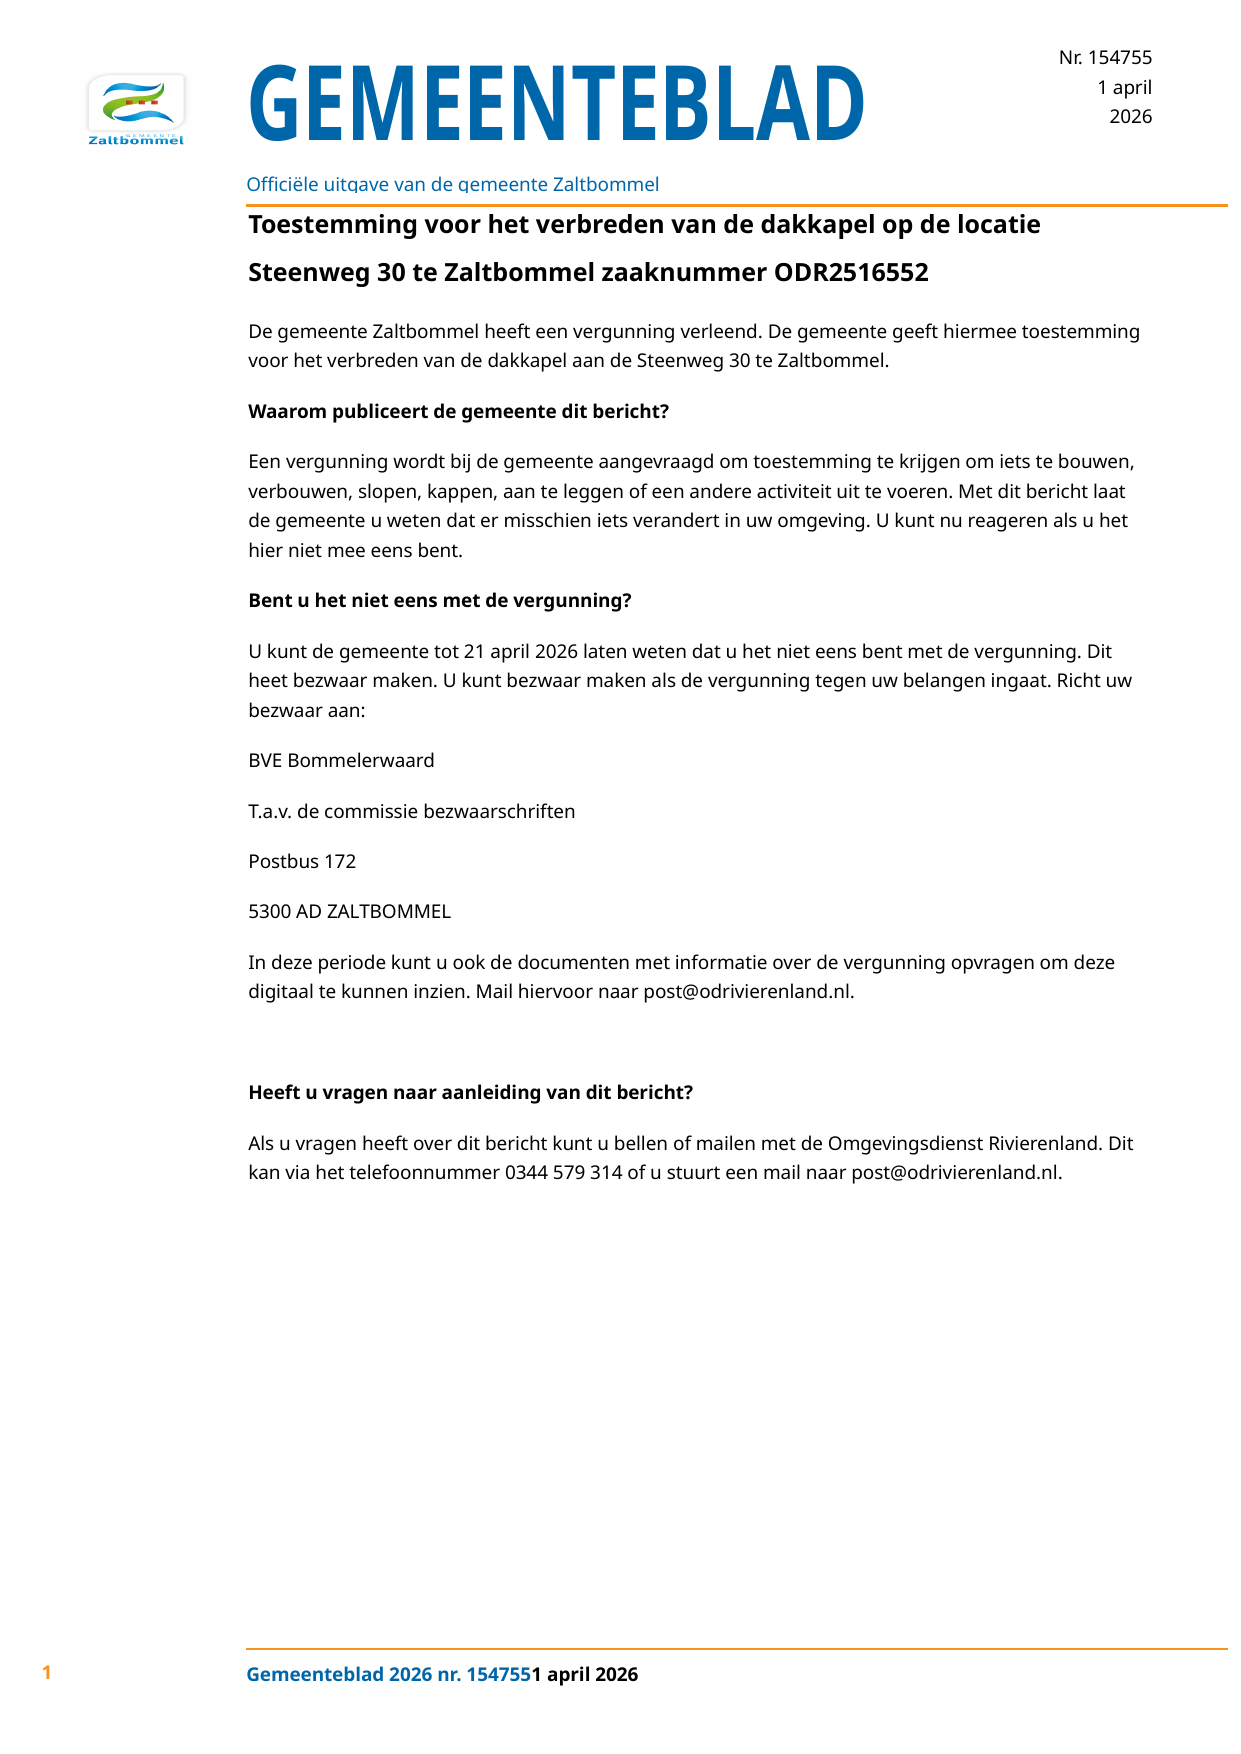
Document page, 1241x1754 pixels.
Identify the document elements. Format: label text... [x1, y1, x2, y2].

text Als u vragen heeft over dit bericht kunt u bellen of mailen met de Omgevingsdienst Rivierenland. Dit kan via het telefoonnummer 0344 579 314 of u stuurt een mail naar post@odrivierenland.nl. [248, 1130, 1152, 1185]
text Een vergunning wordt bij de gemeente aangevraagd om toestemming te krijgen om iets te bouwen, verbouwen, slopen, kappen, aan te leggen of een andere activiteit uit te voeren. Met dit bericht laat de gemeente u weten dat er misschien iets verandert in uw omgeving. U kunt nu reageren als u het hier niet mee eens bent. [248, 448, 1152, 563]
text Heeft u vragen naar aanleiding van dit bericht? [248, 1079, 1152, 1105]
text De gemeente Zaltbommel heeft een vergunning verleend. De gemeente geeft hiermee toestemming voor het verbreden van de dakkapel aan de Steenweg 30 te Zaltbommel. [248, 318, 1152, 373]
text Toestemming voor het verbreden van de dakkapel op de locatie Steenweg 30 te Zaltbommel zaaknummer ODR2516552 [248, 207, 1152, 288]
text U kunt de gemeente tot 21 april 2026 laten weten dat u het niet eens bent met de vergunning. Dit heet bezwaar maken. U kunt bezwaar maken als de vergunning tegen uw belangen ingaat. Richt uw bezwaar aan: [248, 638, 1152, 723]
text Waarom publiceert de gemeente dit bericht? [248, 398, 1152, 424]
text 5300 AD ZALTBOMMEL [248, 899, 1152, 924]
text T.a.v. de commissie bezwaarschriften [248, 798, 1152, 824]
text BVE Bommelerwaard [248, 747, 1152, 773]
picture [41, 47, 231, 172]
text In deze periode kunt u ook de documenten met informatie over de vergunning opvragen om deze digitaal te kunnen inzien. Mail hiervoor naar post@odrivierenland.nl. [248, 949, 1152, 1004]
text Bent u het niet eens met de vergunning? [248, 587, 1152, 613]
text Postbus 172 [248, 848, 1152, 874]
